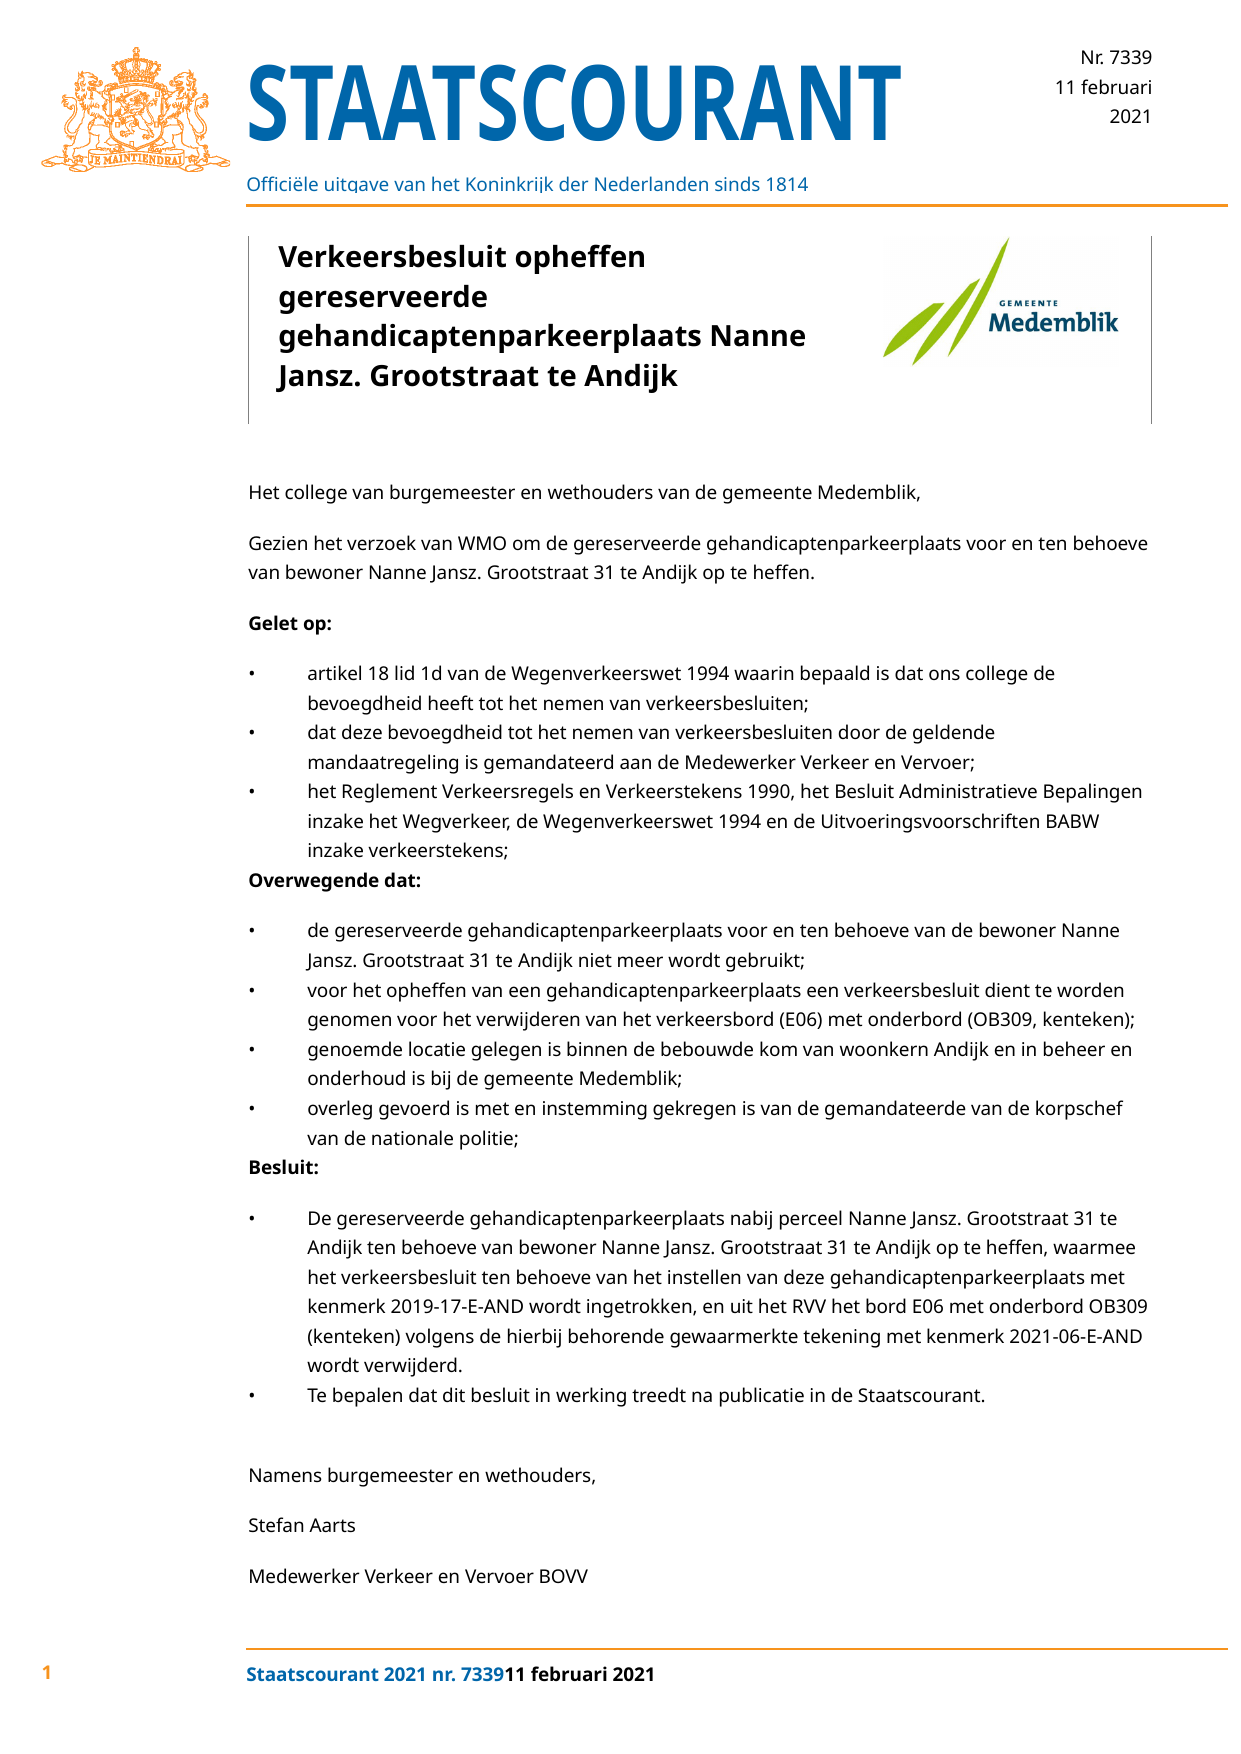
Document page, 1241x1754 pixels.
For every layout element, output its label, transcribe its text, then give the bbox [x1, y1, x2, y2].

list artikel 18 lid 1d van de Wegenverkeerswet 1994 waarin bepaald is dat ons college de bevoegdheid heeft tot het nemen van verkeersbesluiten; [248, 660, 1152, 716]
list genoemde locatie gelegen is binnen de bebouwde kom van woonkern Andijk en in beheer en onderhoud is bij de gemeente Medemblik; [248, 1036, 1152, 1091]
table_header Verkeersbesluit opheffen gereserveerde gehandicaptenparkeerplaats Nanne Jansz. Grootstraat te Andijk [249, 236, 850, 424]
list het Reglement Verkeersregels en Verkeerstekens 1990, het Besluit Administratieve Bepalingen inzake het Wegverkeer, de Wegenverkeerswet 1994 en de Uitvoeringsvoorschriften BABW inzake verkeerstekens; [248, 778, 1152, 863]
list overleg gevoerd is met en instemming gekregen is van de gemandateerde van de korpschef van de nationale politie; [248, 1095, 1152, 1151]
picture [41, 47, 231, 172]
text Gezien het verzoek van WMO om de gereserveerde gehandicaptenparkeerplaats voor en ten behoeve van bewoner Nanne Jansz. Grootstraat 31 te Andijk op te heffen. [248, 530, 1152, 585]
text Gelet op: [248, 610, 1152, 636]
text Overwegende dat: [248, 867, 1152, 893]
list dat deze bevoegdheid tot het nemen van verkeersbesluiten door de geldende mandaatregeling is gemandateerd aan de Medewerker Verkeer en Vervoer; [248, 719, 1152, 775]
table_header [850, 236, 1151, 424]
list Te bepalen dat dit besluit in werking treedt na publicatie in de Staatscourant. [248, 1382, 1152, 1408]
text Namens burgemeester en wethouders, [248, 1462, 1152, 1488]
text Het college van burgemeester en wethouders van de gemeente Medemblik, [248, 479, 1152, 505]
list De gereserveerde gehandicaptenparkeerplaats nabij perceel Nanne Jansz. Grootstraat 31 te Andijk ten behoeve van bewoner Nanne Jansz. Grootstraat 31 te Andijk op te heffen, waarmee het verkeersbesluit ten behoeve van het instellen van deze gehandicaptenparkeerplaats met kenmerk 2019-17-E-AND wordt ingetrokken, en uit het RVV het bord E06 met onderbord OB309 (kenteken) volgens de hierbij behorende gewaarmerkte tekening met kenmerk 2021-06-E-AND wordt verwijderd. [248, 1205, 1152, 1378]
list de gereserveerde gehandicaptenparkeerplaats voor en ten behoeve van de bewoner Nanne Jansz. Grootstraat 31 te Andijk niet meer wordt gebruikt; [248, 918, 1152, 973]
picture [882, 236, 1119, 367]
text Besluit: [248, 1154, 1152, 1180]
text Medewerker Verkeer en Vervoer BOVV [248, 1563, 1152, 1589]
list voor het opheffen van een gehandicaptenparkeerplaats een verkeersbesluit dient te worden genomen voor het verwijderen van het verkeersbord (E06) met onderbord (OB309, kenteken); [248, 977, 1152, 1032]
text Stefan Aarts [248, 1513, 1152, 1538]
